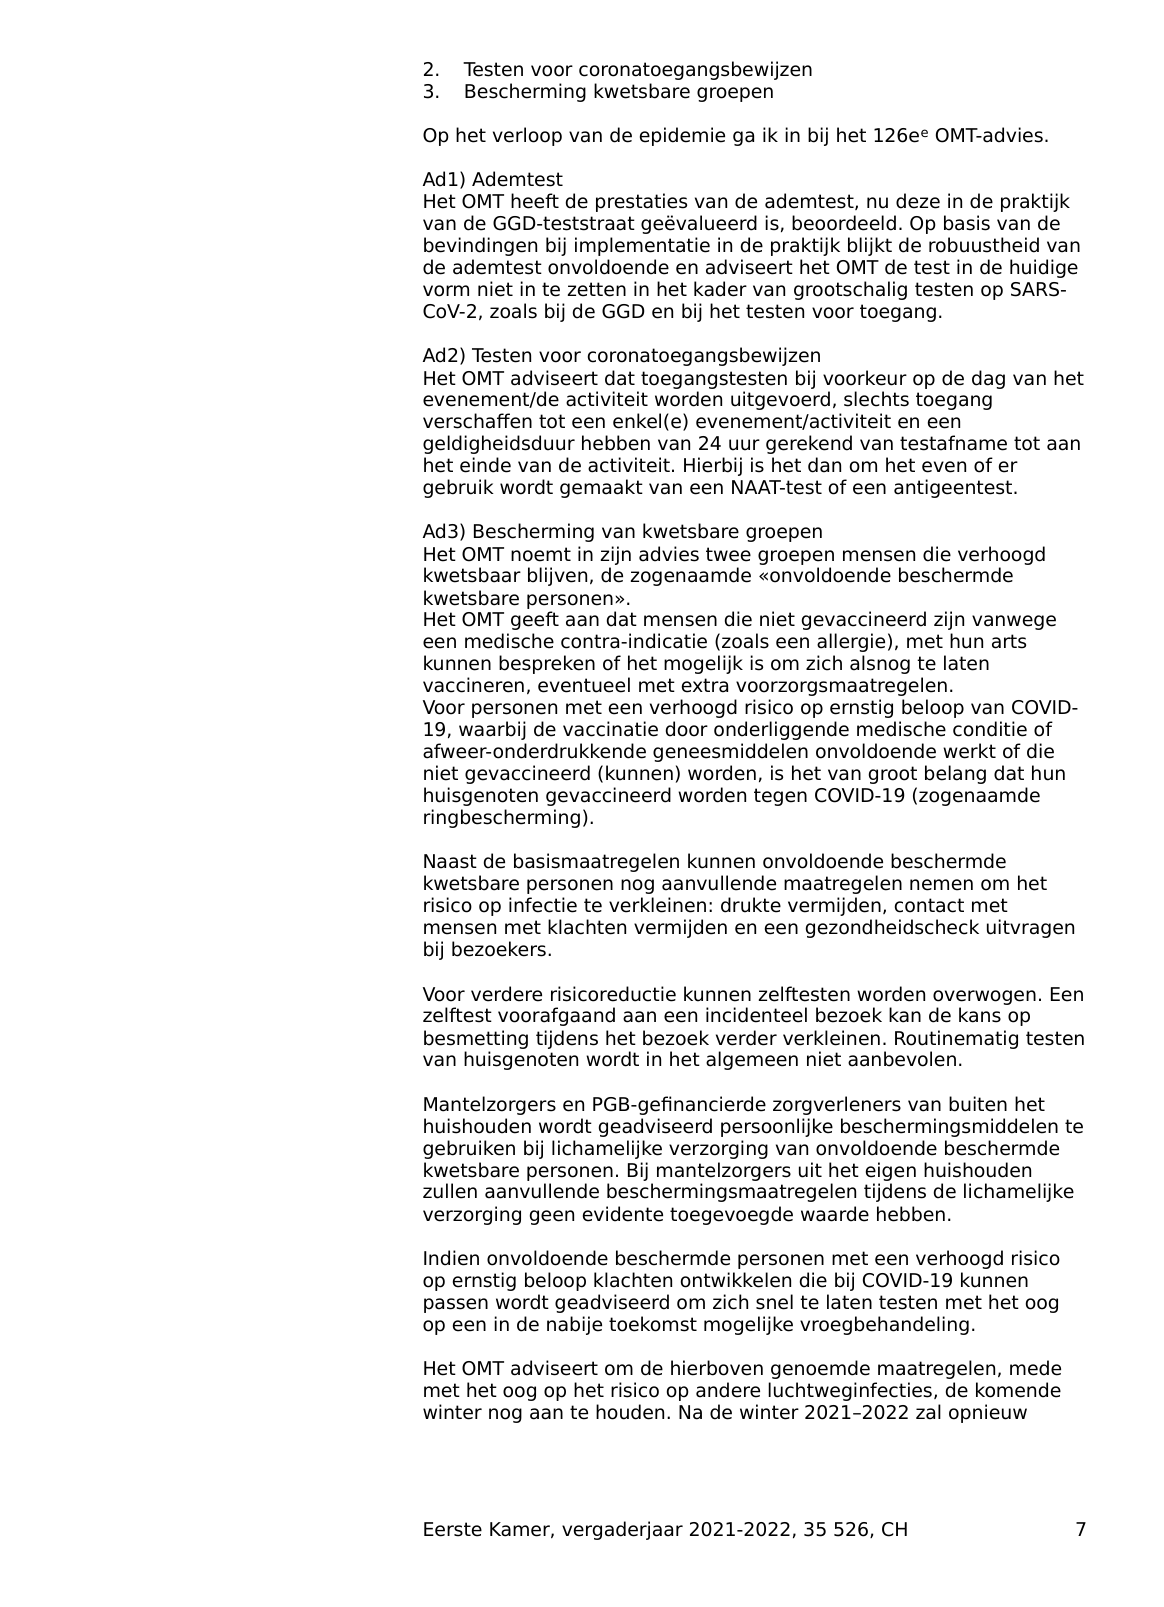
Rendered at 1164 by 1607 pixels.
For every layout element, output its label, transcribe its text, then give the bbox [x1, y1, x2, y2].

text Het OMT geeft aan dat mensen die niet gevaccineerd zijn vanwege een medische contra-indicatie (zoals een allergie), met hun arts kunnen bespreken of het mogelijk is om zich alsnog te laten vaccineren, eventueel met extra voorzorgsmaatregelen. [422, 609, 1087, 697]
text Naast de basismaatregelen kunnen onvoldoende beschermde kwetsbare personen nog aanvullende maatregelen nemen om het risico op infectie te verkleinen: drukte vermijden, contact met mensen met klachten vermijden en een gezondheidscheck uitvragen bij bezoekers. [422, 851, 1087, 961]
text Het OMT noemt in zijn advies twee groepen mensen die verhoogd kwetsbaar blijven, de zogenaamde «onvoldoende beschermde kwetsbare personen». [422, 543, 1087, 609]
text 3. Bescherming kwetsbare groepen [422, 81, 1087, 103]
text Ad2) Testen voor coronatoegangsbewijzen [422, 345, 1087, 367]
text Mantelzorgers en PGB-gefinancierde zorgverleners van buiten het huishouden wordt geadviseerd persoonlijke beschermingsmiddelen te gebruiken bij lichamelijke verzorging van onvoldoende beschermde kwetsbare personen. Bij mantelzorgers uit het eigen huishouden zullen aanvullende beschermingsmaatregelen tijdens de lichamelijke verzorging geen evidente toegevoegde waarde hebben. [422, 1093, 1087, 1225]
text 2. Testen voor coronatoegangsbewijzen [422, 59, 1087, 81]
text Op het verloop van de epidemie ga ik in bij het 126ee OMT-advies. [422, 125, 1087, 147]
text Indien onvoldoende beschermde personen met een verhoogd risico op ernstig beloop klachten ontwikkelen die bij COVID-19 kunnen passen wordt geadviseerd om zich snel te laten testen met het oog op een in de nabije toekomst mogelijke vroegbehandeling. [422, 1248, 1087, 1336]
text Ad3) Bescherming van kwetsbare groepen [422, 521, 1087, 543]
text Voor personen met een verhoogd risico op ernstig beloop van COVID-19, waarbij de vaccinatie door onderliggende medische conditie of afweer-onderdrukkende geneesmiddelen onvoldoende werkt of die niet gevaccineerd (kunnen) worden, is het van groot belang dat hun huisgenoten gevaccineerd worden tegen COVID-19 (zogenaamde ringbescherming). [422, 697, 1087, 829]
text Het OMT adviseert dat toegangstesten bij voorkeur op de dag van het evenement/de activiteit worden uitgevoerd, slechts toegang verschaffen tot een enkel(e) evenement/activiteit en een geldigheidsduur hebben van 24 uur gerekend van testafname tot aan het einde van de activiteit. Hierbij is het dan om het even of er gebruik wordt gemaakt van een NAAT-test of een antigeentest. [422, 367, 1087, 499]
text Ad1) Ademtest [422, 169, 1087, 191]
text Het OMT heeft de prestaties van de ademtest, nu deze in de praktijk van de GGD-teststraat geëvalueerd is, beoordeeld. Op basis van de bevindingen bij implementatie in de praktijk blijkt de robuustheid van de ademtest onvoldoende en adviseert het OMT de test in de huidige vorm niet in te zetten in het kader van grootschalig testen op SARS-CoV-2, zoals bij de GGD en bij het testen voor toegang. [422, 191, 1087, 323]
text Het OMT adviseert om de hierboven genoemde maatregelen, mede met het oog op het risico op andere luchtweginfecties, de komende winter nog aan te houden. Na de winter 2021–2022 zal opnieuw [422, 1358, 1087, 1424]
text Voor verdere risicoreductie kunnen zelftesten worden overwogen. Een zelftest voorafgaand aan een incidenteel bezoek kan de kans op besmetting tijdens het bezoek verder verkleinen. Routinematig testen van huisgenoten wordt in het algemeen niet aanbevolen. [422, 983, 1087, 1071]
